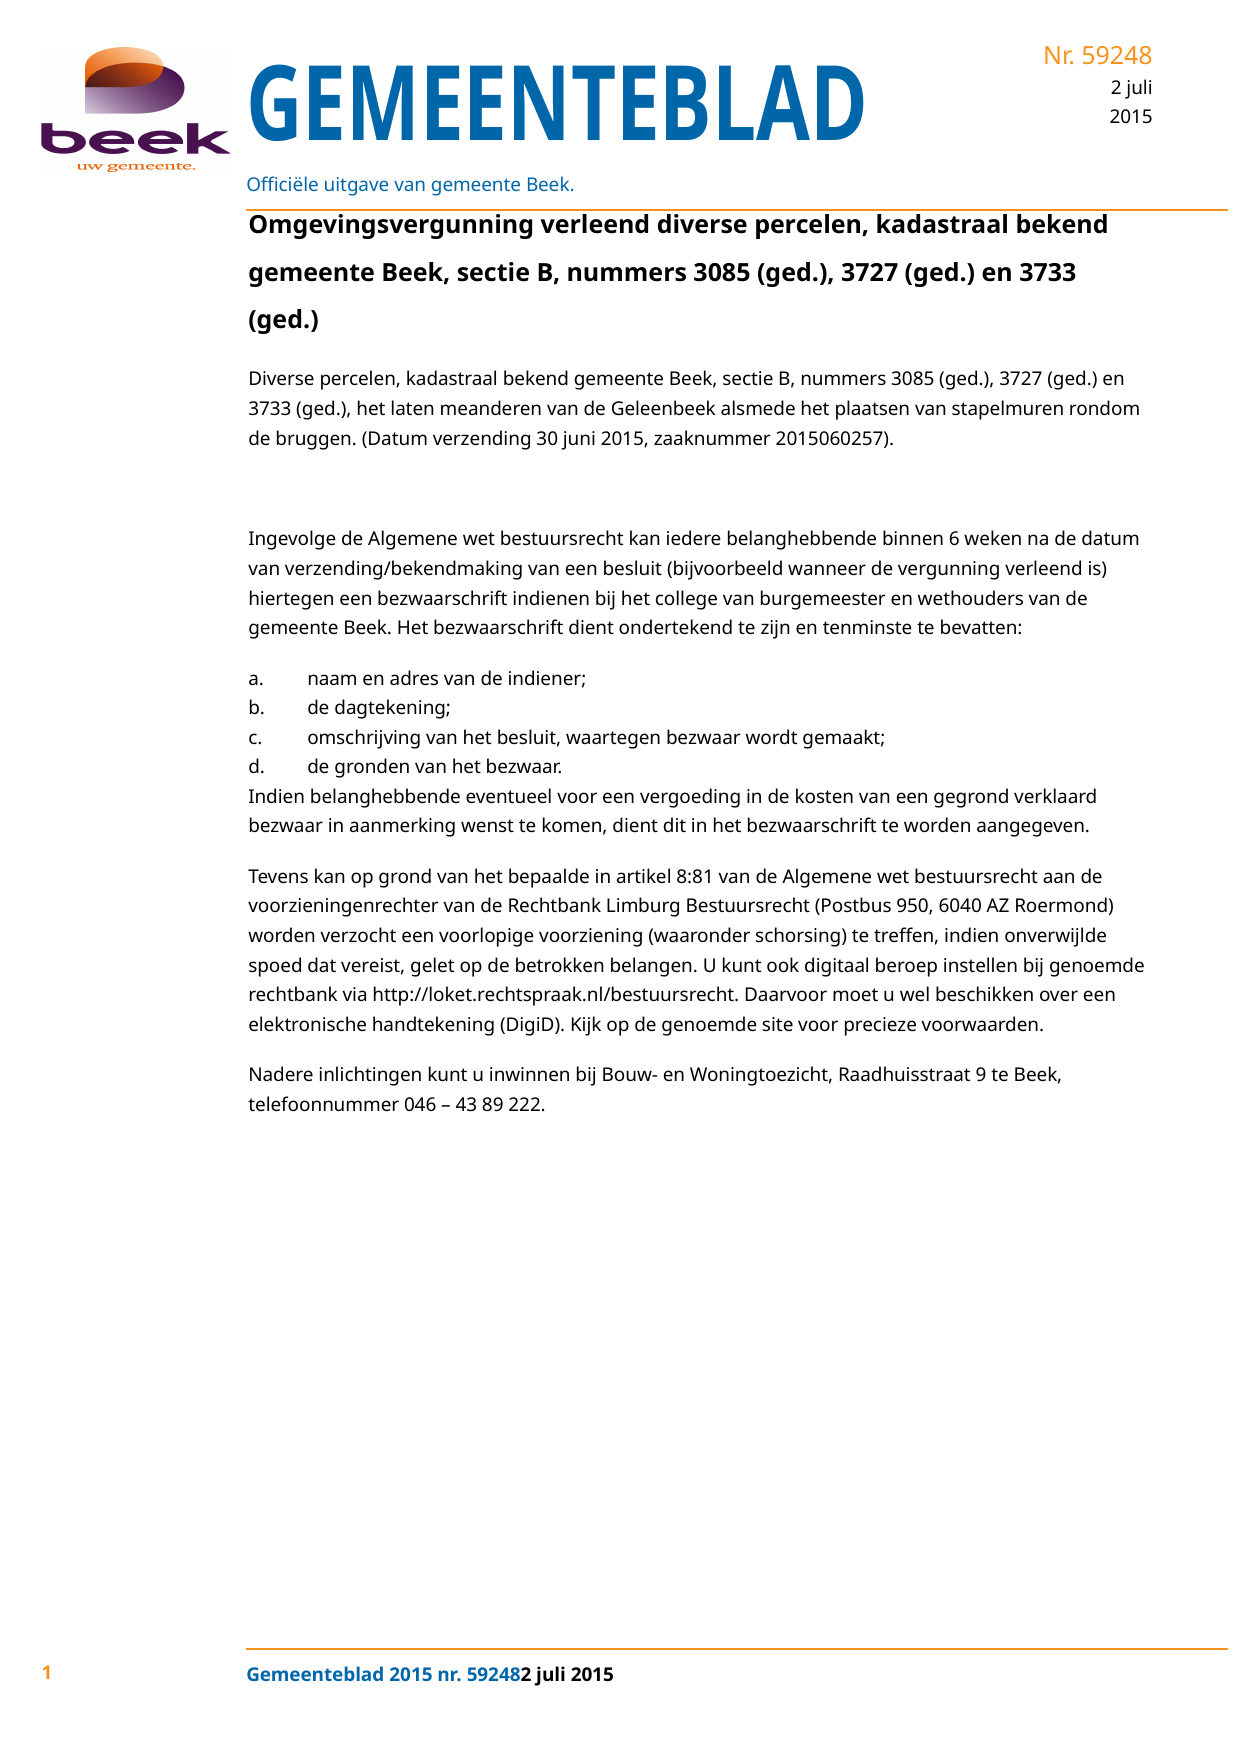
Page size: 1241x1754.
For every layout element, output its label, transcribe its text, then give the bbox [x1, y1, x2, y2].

text Nadere inlichtingen kunt u inwinnen bij Bouw- en Woningtoezicht, Raadhuisstraat 9 te Beek, telefoonnummer 046 – 43 89 222. [248, 1061, 1152, 1117]
text Indien belanghebbende eventueel voor een vergoeding in de kosten van een gegrond verklaard bezwaar in aanmerking wenst te komen, dient dit in het bezwaarschrift te worden aangegeven. [248, 783, 1152, 838]
picture [41, 47, 231, 172]
list omschrijving van het besluit, waartegen bezwaar wordt gemaakt; [248, 724, 1152, 749]
list naam en adres van de indiener; [248, 665, 1152, 690]
list de dagtekening; [248, 694, 1152, 720]
text Diverse percelen, kadastraal bekend gemeente Beek, sectie B, nummers 3085 (ged.), 3727 (ged.) en 3733 (ged.), het laten meanderen van de Geleenbeek alsmede het plaatsen van stapelmuren rondom de bruggen. (Datum verzending 30 juni 2015, zaaknummer 2015060257). [248, 366, 1152, 450]
list de gronden van het bezwaar. [248, 753, 1152, 779]
text Omgevingsvergunning verleend diverse percelen, kadastraal bekend gemeente Beek, sectie B, nummers 3085 (ged.), 3727 (ged.) en 3733 (ged.) [248, 211, 1152, 336]
text Ingevolge de Algemene wet bestuursrecht kan iedere belanghebbende binnen 6 weken na de datum van verzending/bekendmaking van een besluit (bijvoorbeeld wanneer de vergunning verleend is) hiertegen een bezwaarschrift indienen bij het college van burgemeester en wethouders van de gemeente Beek. Het bezwaarschrift dient ondertekend te zijn en tenminste te bevatten: [248, 526, 1152, 640]
text Tevens kan op grond van het bepaalde in artikel 8:81 van de Algemene wet bestuursrecht aan de voorzieningenrechter van de Rechtbank Limburg Bestuursrecht (Postbus 950, 6040 AZ Roermond) worden verzocht een voorlopige voorziening (waaronder schorsing) te treffen, indien onverwijlde spoed dat vereist, gelet op de betrokken belangen. U kunt ook digitaal beroep instellen bij genoemde rechtbank via http://loket.rechtspraak.nl/bestuursrecht. Daarvoor moet u wel beschikken over een elektronische handtekening (DigiD). Kijk op de genoemde site voor precieze voorwaarden. [248, 863, 1152, 1037]
